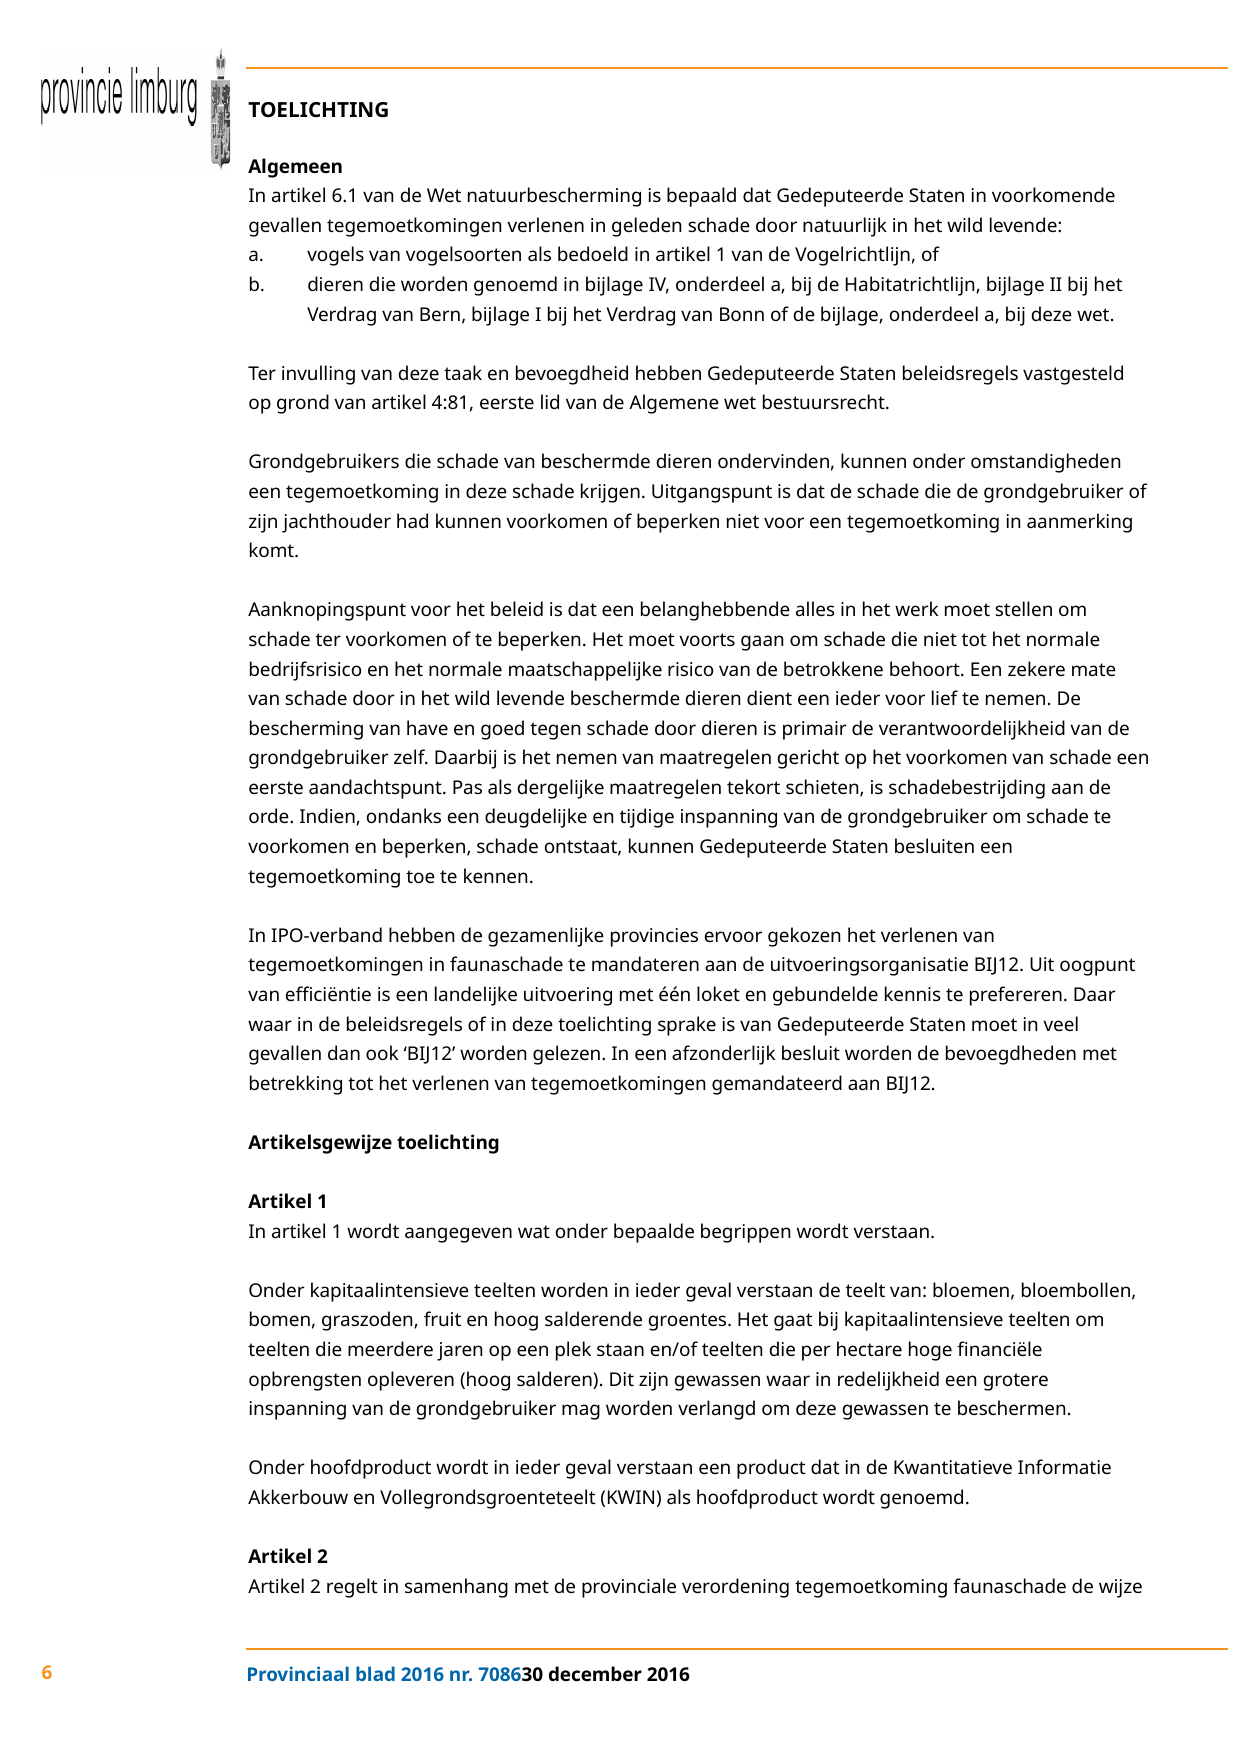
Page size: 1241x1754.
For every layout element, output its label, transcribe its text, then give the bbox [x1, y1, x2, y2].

text Algemeen [248, 153, 1152, 179]
text In artikel 6.1 van de Wet natuurbescherming is bepaald dat Gedeputeerde Staten in voorkomende gevallen tegemoetkomingen verlenen in geleden schade door natuurlijk in het wild levende: [248, 182, 1152, 238]
text Grondgebruikers die schade van beschermde dieren ondervinden, kunnen onder omstandigheden een tegemoetkoming in deze schade krijgen. Uitgangspunt is dat de schade die de grondgebruiker of zijn jachthouder had kunnen voorkomen of beperken niet voor een tegemoetkoming in aanmerking komt. [248, 449, 1152, 563]
list dieren die worden genoemd in bijlage IV, onderdeel a, bij de Habitatrichtlijn, bijlage II bij het Verdrag van Bern, bijlage I bij het Verdrag van Bonn of de bijlage, onderdeel a, bij deze wet. [248, 271, 1152, 327]
text Artikelsgewijze toelichting [248, 1129, 1152, 1155]
text Onder hoofdproduct wordt in ieder geval verstaan een product dat in de Kwantitatieve Informatie Akkerbouw en Vollegrondsgroenteteelt (KWIN) als hoofdproduct wordt genoemd. [248, 1454, 1152, 1510]
text Aanknopingspunt voor het beleid is dat een belanghebbende alles in het werk moet stellen om schade ter voorkomen of te beperken. Het moet voorts gaan om schade die niet tot het normale bedrijfsrisico en het normale maatschappelijke risico van de betrokkene behoort. Een zekere mate van schade door in het wild levende beschermde dieren dient een ieder voor lief te nemen. De bescherming van have en goed tegen schade door dieren is primair de verantwoordelijkheid van de grondgebruiker zelf. Daarbij is het nemen van maatregelen gericht op het voorkomen van schade een eerste aandachtspunt. Pas als dergelijke maatregelen tekort schieten, is schadebestrijding aan de orde. Indien, ondanks een deugdelijke en tijdige inspanning van de grondgebruiker om schade te voorkomen en beperken, schade ontstaat, kunnen Gedeputeerde Staten besluiten een tegemoetkoming toe te kennen. [248, 597, 1152, 889]
text Artikel 1 [248, 1188, 1152, 1214]
text Ter invulling van deze taak en bevoegdheid hebben Gedeputeerde Staten beleidsregels vastgesteld op grond van artikel 4:81, eerste lid van de Algemene wet bestuursrecht. [248, 360, 1152, 415]
text Onder kapitaalintensieve teelten worden in ieder geval verstaan de teelt van: bloemen, bloembollen, bomen, graszoden, fruit en hoog salderende groentes. Het gaat bij kapitaalintensieve teelten om teelten die meerdere jaren op een plek staan en/of teelten die per hectare hoge financiële opbrengsten opleveren (hoog salderen). Dit zijn gewassen waar in redelijkheid een grotere inspanning van de grondgebruiker mag worden verlangd om deze gewassen te beschermen. [248, 1277, 1152, 1421]
text TOELICHTING [248, 95, 1152, 123]
text In artikel 1 wordt aangegeven wat onder bepaalde begrippen wordt verstaan. [248, 1218, 1152, 1244]
text Artikel 2 [248, 1543, 1152, 1569]
list vogels van vogelsoorten als bedoeld in artikel 1 van de Vogelrichtlijn, of [248, 242, 1152, 267]
picture [41, 47, 231, 172]
text In IPO-verband hebben de gezamenlijke provincies ervoor gekozen het verlenen van tegemoetkomingen in faunaschade te mandateren aan de uitvoeringsorganisatie BIJ12. Uit oogpunt van efficiëntie is een landelijke uitvoering met één loket en gebundelde kennis te prefereren. Daar waar in de beleidsregels of in deze toelichting sprake is van Gedeputeerde Staten moet in veel gevallen dan ook ‘BIJ12’ worden gelezen. In een afzonderlijk besluit worden de bevoegdheden met betrekking tot het verlenen van tegemoetkomingen gemandateerd aan BIJ12. [248, 922, 1152, 1096]
text Artikel 2 regelt in samenhang met de provinciale verordening tegemoetkoming faunaschade de wijze [248, 1573, 1152, 1599]
